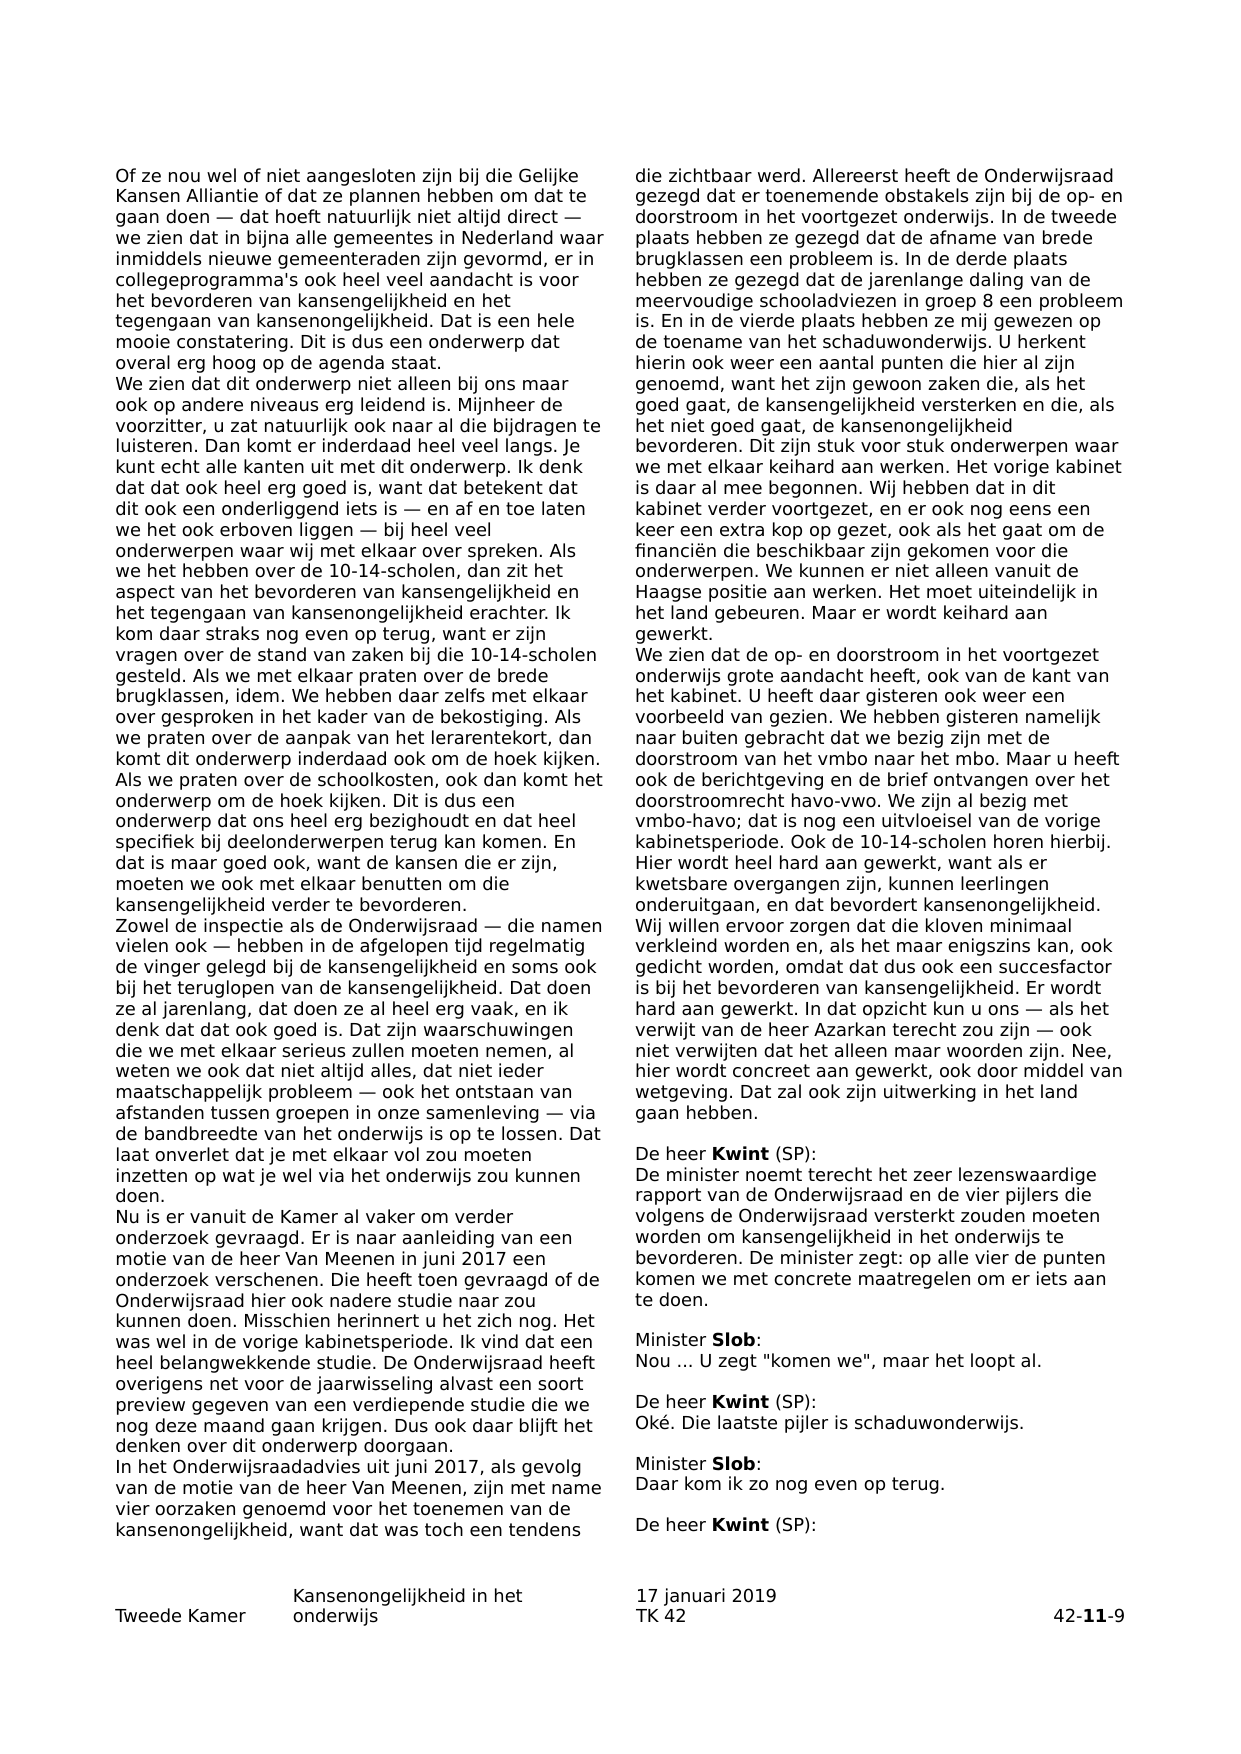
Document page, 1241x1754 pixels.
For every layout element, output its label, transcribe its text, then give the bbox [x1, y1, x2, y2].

text Minister Slob: [635, 1330, 1125, 1351]
text De heer Kwint (SP): [635, 1144, 1125, 1164]
text die zichtbaar werd. Allereerst heeft de Onderwijsraad gezegd dat er toenemende obstakels zijn bij de op- en doorstroom in het voortgezet onderwijs. In de tweede plaats hebben ze gezegd dat de afname van brede brugklassen een probleem is. In de derde plaats hebben ze gezegd dat de jarenlange daling van de meervoudige schooladviezen in groep 8 een probleem is. En in de vierde plaats hebben ze mij gewezen op de toename van het schaduwonderwijs. U herkent hierin ook weer een aantal punten die hier al zijn genoemd, want het zijn gewoon zaken die, als het goed gaat, de kansengelijkheid versterken en die, als het niet goed gaat, de kansenongelijkheid bevorderen. Dit zijn stuk voor stuk onderwerpen waar we met elkaar keihard aan werken. Het vorige kabinet is daar al mee begonnen. Wij hebben dat in dit kabinet verder voortgezet, en er ook nog eens een keer een extra kop op gezet, ook als het gaat om de financiën die beschikbaar zijn gekomen voor die onderwerpen. We kunnen er niet alleen vanuit de Haagse positie aan werken. Het moet uiteindelijk in het land gebeuren. Maar er wordt keihard aan gewerkt. [635, 165, 1125, 644]
text De heer Kwint (SP): [635, 1392, 1125, 1412]
text Daar kom ik zo nog even op terug. [635, 1474, 1125, 1495]
text We zien dat de op- en doorstroom in het voortgezet onderwijs grote aandacht heeft, ook van de kant van het kabinet. U heeft daar gisteren ook weer een voorbeeld van gezien. We hebben gisteren namelijk naar buiten gebracht dat we bezig zijn met de doorstroom van het vmbo naar het mbo. Maar u heeft ook de berichtgeving en de brief ontvangen over het doorstroomrecht havo-vwo. We zijn al bezig met vmbo-havo; dat is nog een uitvloeisel van de vorige kabinetsperiode. Ook de 10-14-scholen horen hierbij. Hier wordt heel hard aan gewerkt, want als er kwetsbare overgangen zijn, kunnen leerlingen onderuitgaan, en dat bevordert kansenongelijkheid. Wij willen ervoor zorgen dat die kloven minimaal verkleind worden en, als het maar enigszins kan, ook gedicht worden, omdat dat dus ook een succesfactor is bij het bevorderen van kansengelijkheid. Er wordt hard aan gewerkt. In dat opzicht kun u ons — als het verwijt van de heer Azarkan terecht zou zijn — ook niet verwijten dat het alleen maar woorden zijn. Nee, hier wordt concreet aan gewerkt, ook door middel van wetgeving. Dat zal ook zijn uitwerking in het land gaan hebben. [635, 644, 1125, 1124]
text De heer Kwint (SP): [635, 1515, 1125, 1536]
text In het Onderwijsraadadvies uit juni 2017, als gevolg van de motie van de heer Van Meenen, zijn met name vier oorzaken genoemd voor het toenemen van de kansenongelijkheid, want dat was toch een tendens [115, 1457, 605, 1540]
text Of ze nou wel of niet aangesloten zijn bij die Gelijke Kansen Alliantie of dat ze plannen hebben om dat te gaan doen — dat hoeft natuurlijk niet altijd direct — we zien dat in bijna alle gemeentes in Nederland waar inmiddels nieuwe gemeenteraden zijn gevormd, er in collegeprogramma's ook heel veel aandacht is voor het bevorderen van kansengelijkheid en het tegengaan van kansenongelijkheid. Dat is een hele mooie constatering. Dit is dus een onderwerp dat overal erg hoog op de agenda staat. [115, 165, 605, 374]
text Zowel de inspectie als de Onderwijsraad — die namen vielen ook — hebben in de afgelopen tijd regelmatig de vinger gelegd bij de kansengelijkheid en soms ook bij het teruglopen van de kansengelijkheid. Dat doen ze al jarenlang, dat doen ze al heel erg vaak, en ik denk dat dat ook goed is. Dat zijn waarschuwingen die we met elkaar serieus zullen moeten nemen, al weten we ook dat niet altijd alles, dat niet ieder maatschappelijk probleem — ook het ontstaan van afstanden tussen groepen in onze samenleving — via de bandbreedte van het onderwijs is op te lossen. Dat laat onverlet dat je met elkaar vol zou moeten inzetten op wat je wel via het onderwijs zou kunnen doen. [115, 915, 605, 1207]
text Minister Slob: [635, 1453, 1125, 1474]
text Oké. Die laatste pijler is schaduwonderwijs. [635, 1412, 1125, 1433]
text De minister noemt terecht het zeer lezenswaardige rapport van de Onderwijsraad en de vier pijlers die volgens de Onderwijsraad versterkt zouden moeten worden om kansengelijkheid in het onderwijs te bevorderen. De minister zegt: op alle vier de punten komen we met concrete maatregelen om er iets aan te doen. [635, 1164, 1125, 1310]
text We zien dat dit onderwerp niet alleen bij ons maar ook op andere niveaus erg leidend is. Mijnheer de voorzitter, u zat natuurlijk ook naar al die bijdragen te luisteren. Dan komt er inderdaad heel veel langs. Je kunt echt alle kanten uit met dit onderwerp. Ik denk dat dat ook heel erg goed is, want dat betekent dat dit ook een onderliggend iets is — en af en toe laten we het ook erboven liggen — bij heel veel onderwerpen waar wij met elkaar over spreken. Als we het hebben over de 10-14-scholen, dan zit het aspect van het bevorderen van kansengelijkheid en het tegengaan van kansenongelijkheid erachter. Ik kom daar straks nog even op terug, want er zijn vragen over de stand van zaken bij die 10-14-scholen gesteld. Als we met elkaar praten over de brede brugklassen, idem. We hebben daar zelfs met elkaar over gesproken in het kader van de bekostiging. Als we praten over de aanpak van het lerarentekort, dan komt dit onderwerp inderdaad ook om de hoek kijken. Als we praten over de schoolkosten, ook dan komt het onderwerp om de hoek kijken. Dit is dus een onderwerp dat ons heel erg bezighoudt en dat heel specifiek bij deelonderwerpen terug kan komen. En dat is maar goed ook, want de kansen die er zijn, moeten we ook met elkaar benutten om die kansengelijkheid verder te bevorderen. [115, 374, 605, 915]
text Nu is er vanuit de Kamer al vaker om verder onderzoek gevraagd. Er is naar aanleiding van een motie van de heer Van Meenen in juni 2017 een onderzoek verschenen. Die heeft toen gevraagd of de Onderwijsraad hier ook nadere studie naar zou kunnen doen. Misschien herinnert u het zich nog. Het was wel in de vorige kabinetsperiode. Ik vind dat een heel belangwekkende studie. De Onderwijsraad heeft overigens net voor de jaarwisseling alvast een soort preview gegeven van een verdiepende studie die we nog deze maand gaan krijgen. Dus ook daar blijft het denken over dit onderwerp doorgaan. [115, 1207, 605, 1457]
text Nou ... U zegt "komen we", maar het loopt al. [635, 1351, 1125, 1372]
